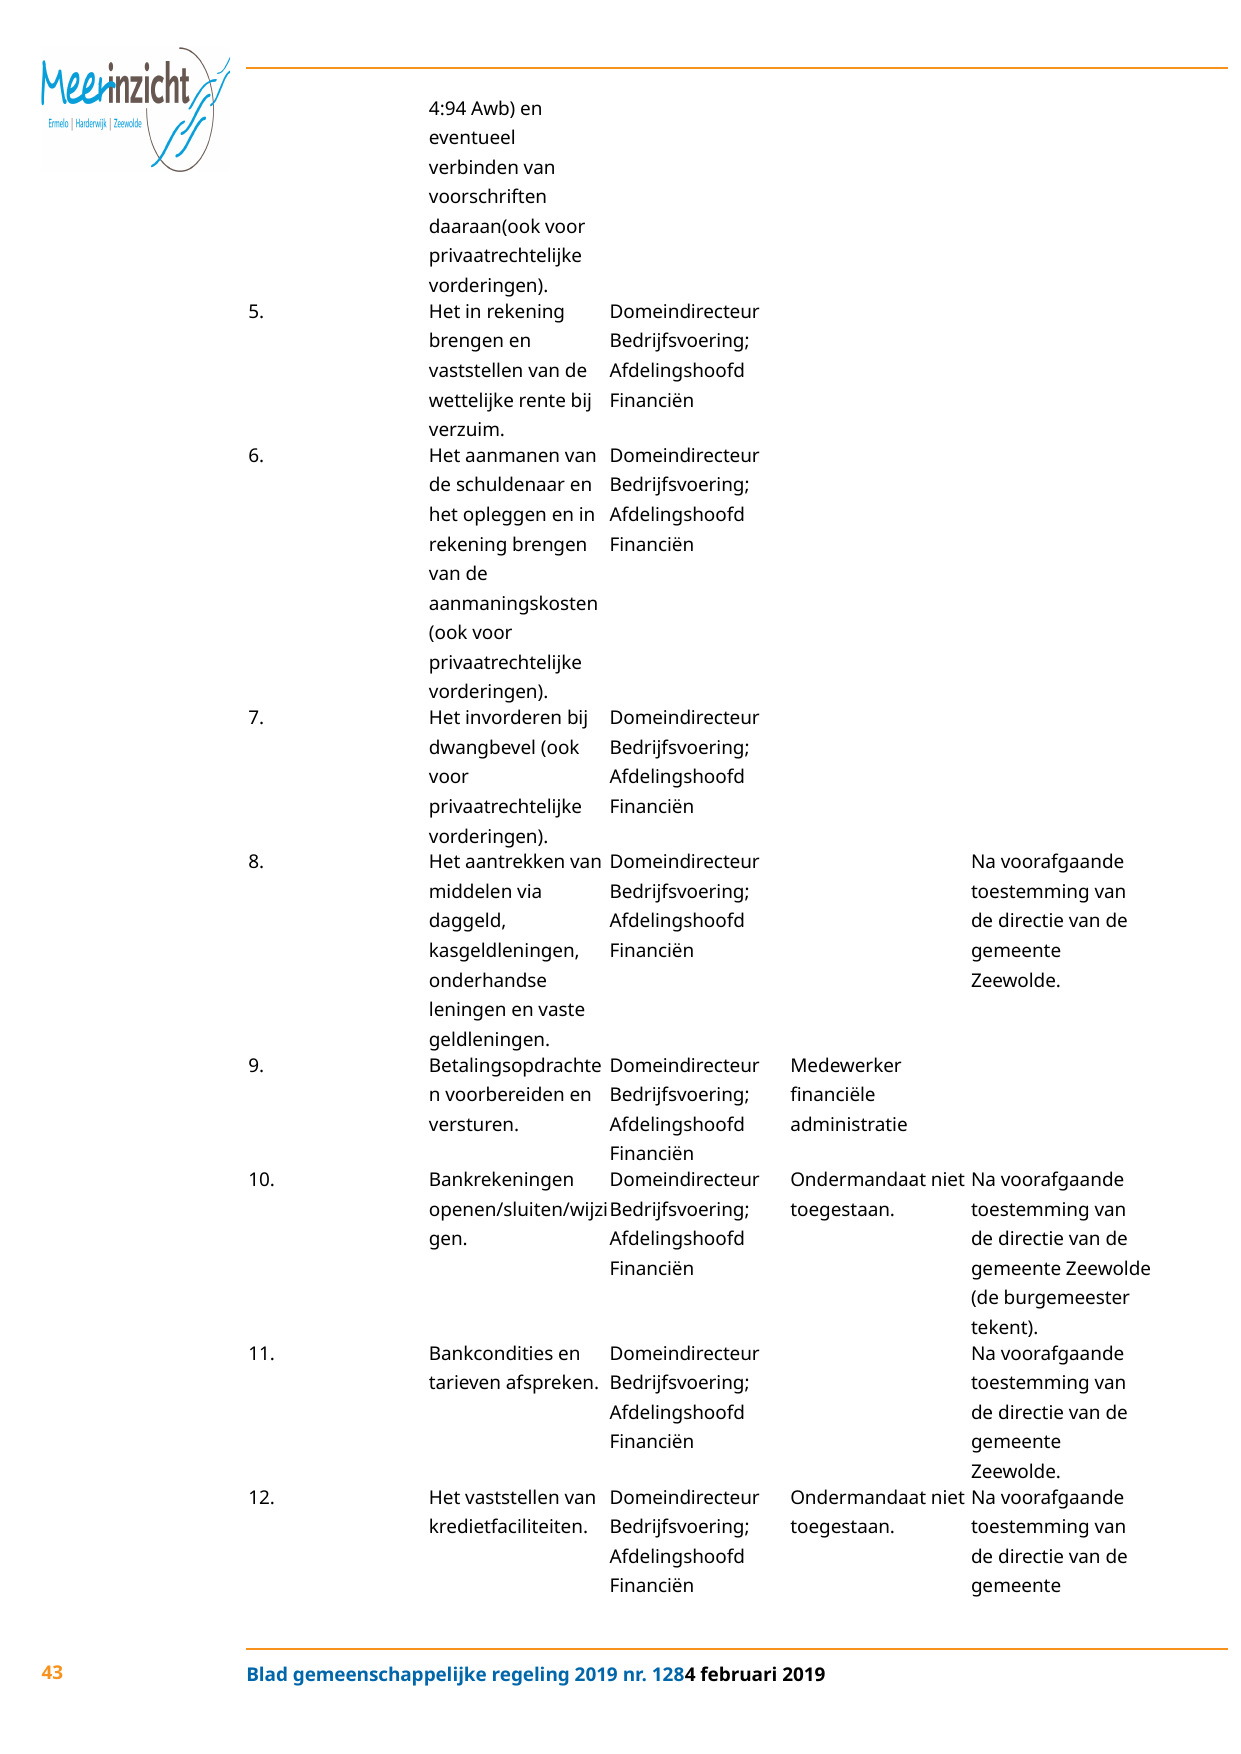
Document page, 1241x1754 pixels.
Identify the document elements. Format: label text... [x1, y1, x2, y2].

table_cell Domeindirecteur Bedrijfsvoering; Afdelingshoofd Financiën [609, 1166, 790, 1340]
table_cell Domeindirecteur Bedrijfsvoering; Afdelingshoofd Financiën [609, 1484, 790, 1598]
table_cell [248, 95, 429, 298]
table_cell Betalingsopdrachten voorbereiden en versturen. [429, 1052, 609, 1166]
table_cell Na voorafgaande toestemming van de directie van de gemeente Zeewolde (de burgemeester tekent). [971, 1166, 1152, 1340]
table_cell [971, 298, 1152, 442]
table_cell [790, 442, 971, 704]
table_cell Domeindirecteur Bedrijfsvoering; Afdelingshoofd Financiën [609, 442, 790, 704]
table_cell [790, 849, 971, 1052]
table_cell 10. [248, 1166, 429, 1340]
table_cell Bankcondities en tarieven afspreken. [429, 1340, 609, 1484]
table_cell Het vaststellen van kredietfaciliteiten. [429, 1484, 609, 1598]
table_cell Het aanmanen van de schuldenaar en het opleggen en in rekening brengen van de aanmaningskosten (ook voor privaatrechtelijke vorderingen). [429, 442, 609, 704]
table_cell [971, 705, 1152, 848]
table_cell Na voorafgaande toestemming van de directie van de gemeente Zeewolde. [971, 849, 1152, 1052]
table_cell Ondermandaat niet toegestaan. [790, 1484, 971, 1598]
table_cell Het invorderen bij dwangbevel (ook voor privaatrechtelijke vorderingen). [429, 705, 609, 848]
table_cell Domeindirecteur Bedrijfsvoering; Afdelingshoofd Financiën [609, 1052, 790, 1166]
table_cell [971, 1052, 1152, 1166]
table_cell [790, 298, 971, 442]
table_cell [971, 95, 1152, 298]
table_cell 12. [248, 1484, 429, 1598]
table_cell [790, 1340, 971, 1484]
table_cell [790, 705, 971, 848]
table_cell Medewerker financiële administratie [790, 1052, 971, 1166]
table_cell Ondermandaat niet toegestaan. [790, 1166, 971, 1340]
table_cell Het aantrekken van middelen via daggeld, kasgeldleningen, onderhandse leningen en vaste geldleningen. [429, 849, 609, 1052]
table_cell Na voorafgaande toestemming van de directie van de gemeente [971, 1484, 1152, 1598]
table_cell Domeindirecteur Bedrijfsvoering; Afdelingshoofd Financiën [609, 298, 790, 442]
table_cell [790, 95, 971, 298]
table_cell Domeindirecteur Bedrijfsvoering; Afdelingshoofd Financiën [609, 849, 790, 1052]
table_cell [609, 95, 790, 298]
table_cell 11. [248, 1340, 429, 1484]
table_cell Domeindirecteur Bedrijfsvoering; Afdelingshoofd Financiën [609, 1340, 790, 1484]
table_cell 4:94 Awb) en eventueel verbinden van voorschriften daaraan(ook voor privaatrechtelijke vorderingen). [429, 95, 609, 298]
table_cell 9. [248, 1052, 429, 1166]
table_cell Het in rekening brengen en vaststellen van de wettelijke rente bij verzuim. [429, 298, 609, 442]
table_cell Bankrekeningen openen/sluiten/wijzigen. [429, 1166, 609, 1340]
table_cell [971, 442, 1152, 704]
table_cell 6. [248, 442, 429, 704]
picture [41, 47, 231, 172]
table_cell Na voorafgaande toestemming van de directie van de gemeente Zeewolde. [971, 1340, 1152, 1484]
table_cell 5. [248, 298, 429, 442]
table_cell 8. [248, 849, 429, 1052]
table_cell 7. [248, 705, 429, 848]
table_cell Domeindirecteur Bedrijfsvoering; Afdelingshoofd Financiën [609, 705, 790, 848]
